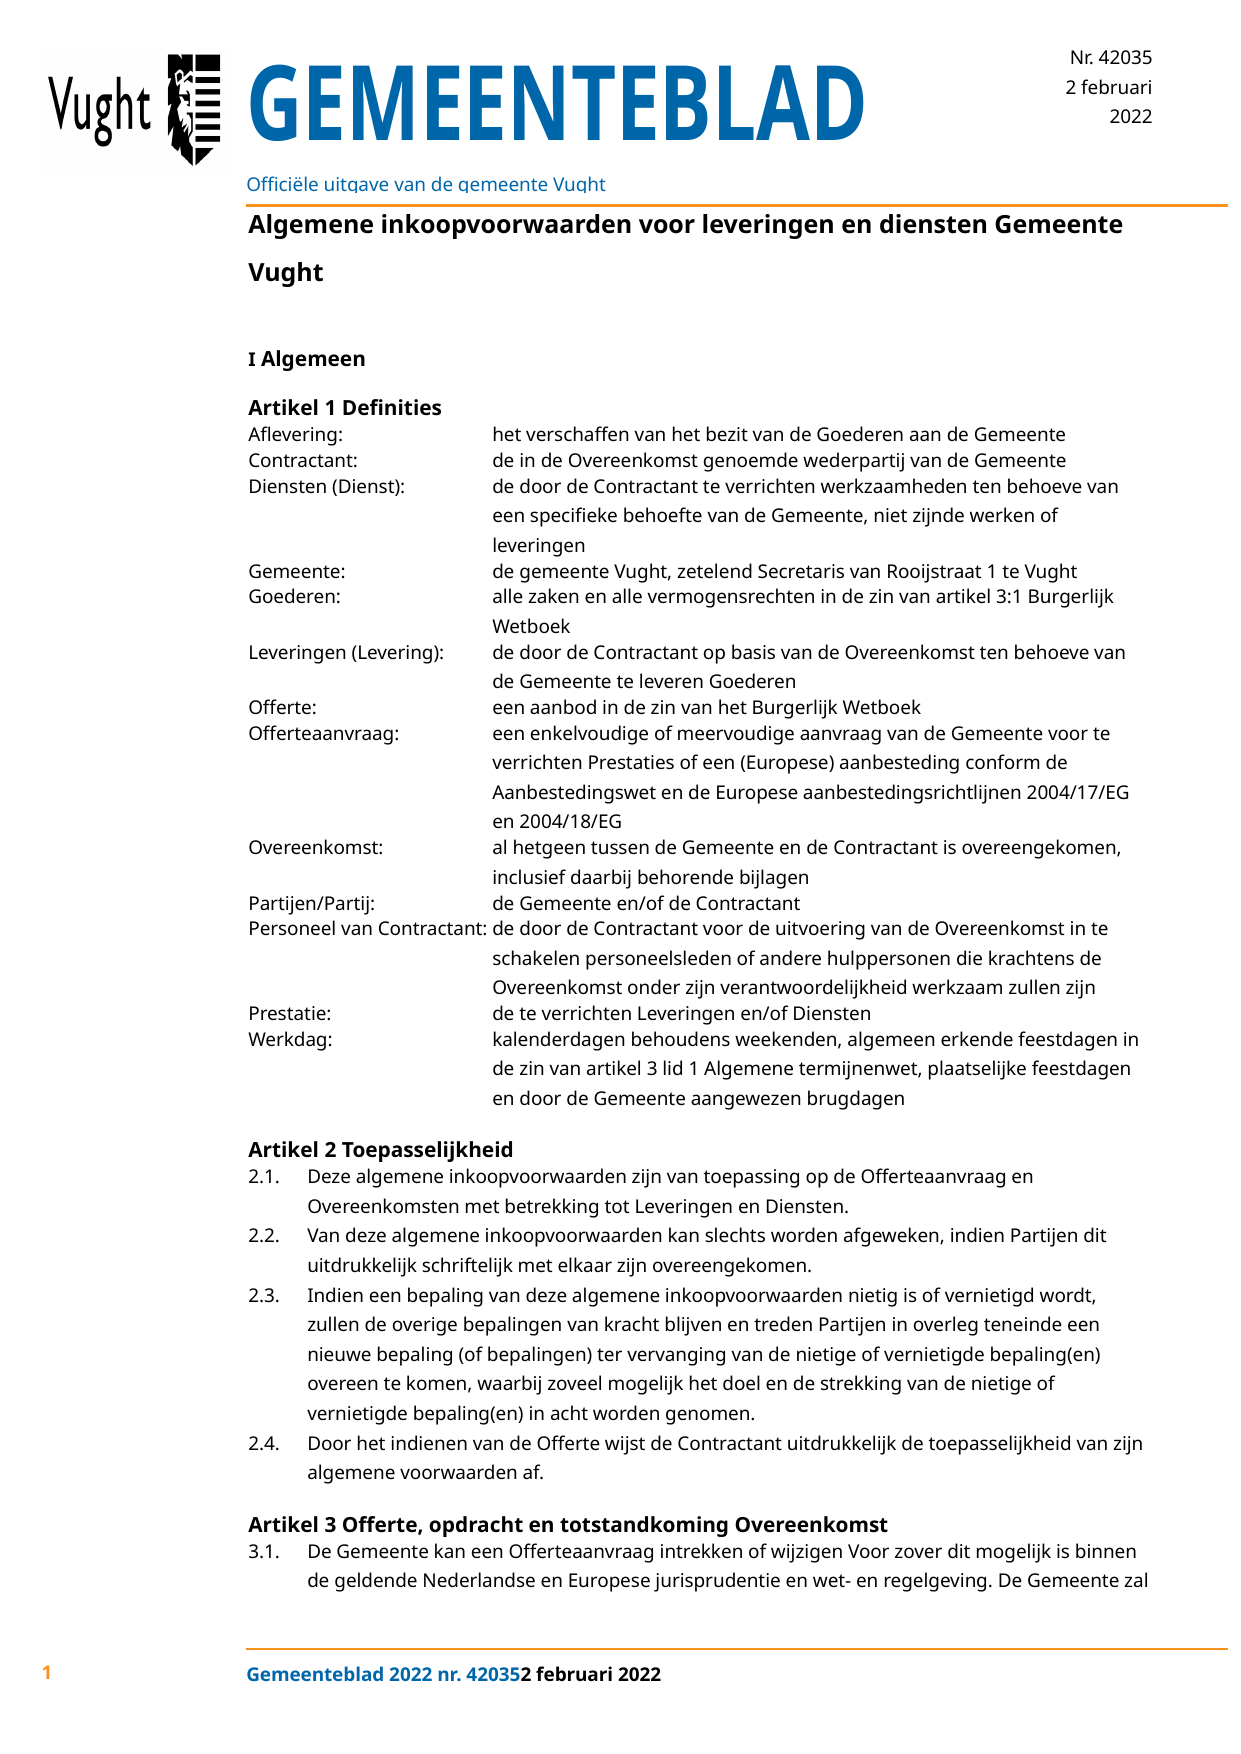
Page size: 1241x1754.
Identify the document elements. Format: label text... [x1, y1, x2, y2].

table_cell de gemeente Vught, zetelend Secretaris van Rooijstraat 1 te Vught [492, 558, 1152, 583]
table_header Aflevering: [248, 421, 492, 447]
picture [41, 47, 231, 172]
text Artikel 2 Toepasselijkheid [248, 1135, 1152, 1163]
table_cell Overeenkomst: [248, 834, 492, 890]
list Deze algemene inkoopvoorwaarden zijn van toepassing op de Offerteaanvraag en Overeenkomsten met betrekking tot Leveringen en Diensten. [248, 1163, 1152, 1219]
list Door het indienen van de Offerte wijst de Contractant uitdrukkelijk de toepasselijkheid van zijn algemene voorwaarden af. [248, 1430, 1152, 1485]
table_cell Partijen/Partij: [248, 890, 492, 915]
text I Algemeen [248, 344, 1152, 372]
table_cell Gemeente: [248, 558, 492, 583]
table_cell Contractant: [248, 447, 492, 473]
table_cell Prestatie: [248, 1000, 492, 1026]
table_cell al hetgeen tussen de Gemeente en de Contractant is overeengekomen, inclusief daarbij behorende bijlagen [492, 834, 1152, 890]
list De Gemeente kan een Offerteaanvraag intrekken of wijzigen Voor zover dit mogelijk is binnen de geldende Nederlandse en Europese jurisprudentie en wet- en regelgeving. De Gemeente zal [248, 1538, 1152, 1593]
table_cell de door de Contractant op basis van de Overeenkomst ten behoeve van de Gemeente te leveren Goederen [492, 639, 1152, 694]
list Indien een bepaling van deze algemene inkoopvoorwaarden nietig is of vernietigd wordt, zullen de overige bepalingen van kracht blijven en treden Partijen in overleg teneinde een nieuwe bepaling (of bepalingen) ter vervanging van de nietige of vernietigde bepaling(en) overeen te komen, waarbij zoveel mogelijk het doel en de strekking van de nietige of vernietigde bepaling(en) in acht worden genomen. [248, 1282, 1152, 1426]
text Algemene inkoopvoorwaarden voor leveringen en diensten Gemeente Vught [248, 207, 1152, 288]
table_cell de door de Contractant te verrichten werkzaamheden ten behoeve van een specifieke behoefte van de Gemeente, niet zijnde werken of leveringen [492, 473, 1152, 558]
table_cell de door de Contractant voor de uitvoering van de Overeenkomst in te schakelen personeelsleden of andere hulppersonen die krachtens de Overeenkomst onder zijn verantwoordelijkheid werkzaam zullen zijn [492, 915, 1152, 1000]
text Artikel 3 Offerte, opdracht en totstandkoming Overeenkomst [248, 1510, 1152, 1538]
table_cell een enkelvoudige of meervoudige aanvraag van de Gemeente voor te verrichten Prestaties of een (Europese) aanbesteding conform de Aanbestedingswet en de Europese aanbestedingsrichtlijnen 2004/17/EG en 2004/18/EG [492, 720, 1152, 834]
table_cell de te verrichten Leveringen en/of Diensten [492, 1000, 1152, 1026]
text Artikel 1 Definities [248, 393, 1152, 421]
table_cell Goederen: [248, 584, 492, 639]
table_cell kalenderdagen behoudens weekenden, algemeen erkende feestdagen in de zin van artikel 3 lid 1 Algemene termijnenwet, plaatselijke feestdagen en door de Gemeente aangewezen brugdagen [492, 1026, 1152, 1111]
table_cell de Gemeente en/of de Contractant [492, 890, 1152, 915]
table_header het verschaffen van het bezit van de Goederen aan de Gemeente [492, 421, 1152, 447]
table_cell Offerte: [248, 694, 492, 720]
table_cell alle zaken en alle vermogensrechten in de zin van artikel 3:1 Burgerlijk Wetboek [492, 584, 1152, 639]
table_cell Diensten (Dienst): [248, 473, 492, 558]
table_cell een aanbod in de zin van het Burgerlijk Wetboek [492, 694, 1152, 720]
table_cell de in de Overeenkomst genoemde wederpartij van de Gemeente [492, 447, 1152, 473]
table_cell Offerteaanvraag: [248, 720, 492, 834]
table_cell Personeel van Contractant: [248, 915, 492, 1000]
table_cell Leveringen (Levering): [248, 639, 492, 694]
list Van deze algemene inkoopvoorwaarden kan slechts worden afgeweken, indien Partijen dit uitdrukkelijk schriftelijk met elkaar zijn overeengekomen. [248, 1223, 1152, 1278]
table_cell Werkdag: [248, 1026, 492, 1111]
